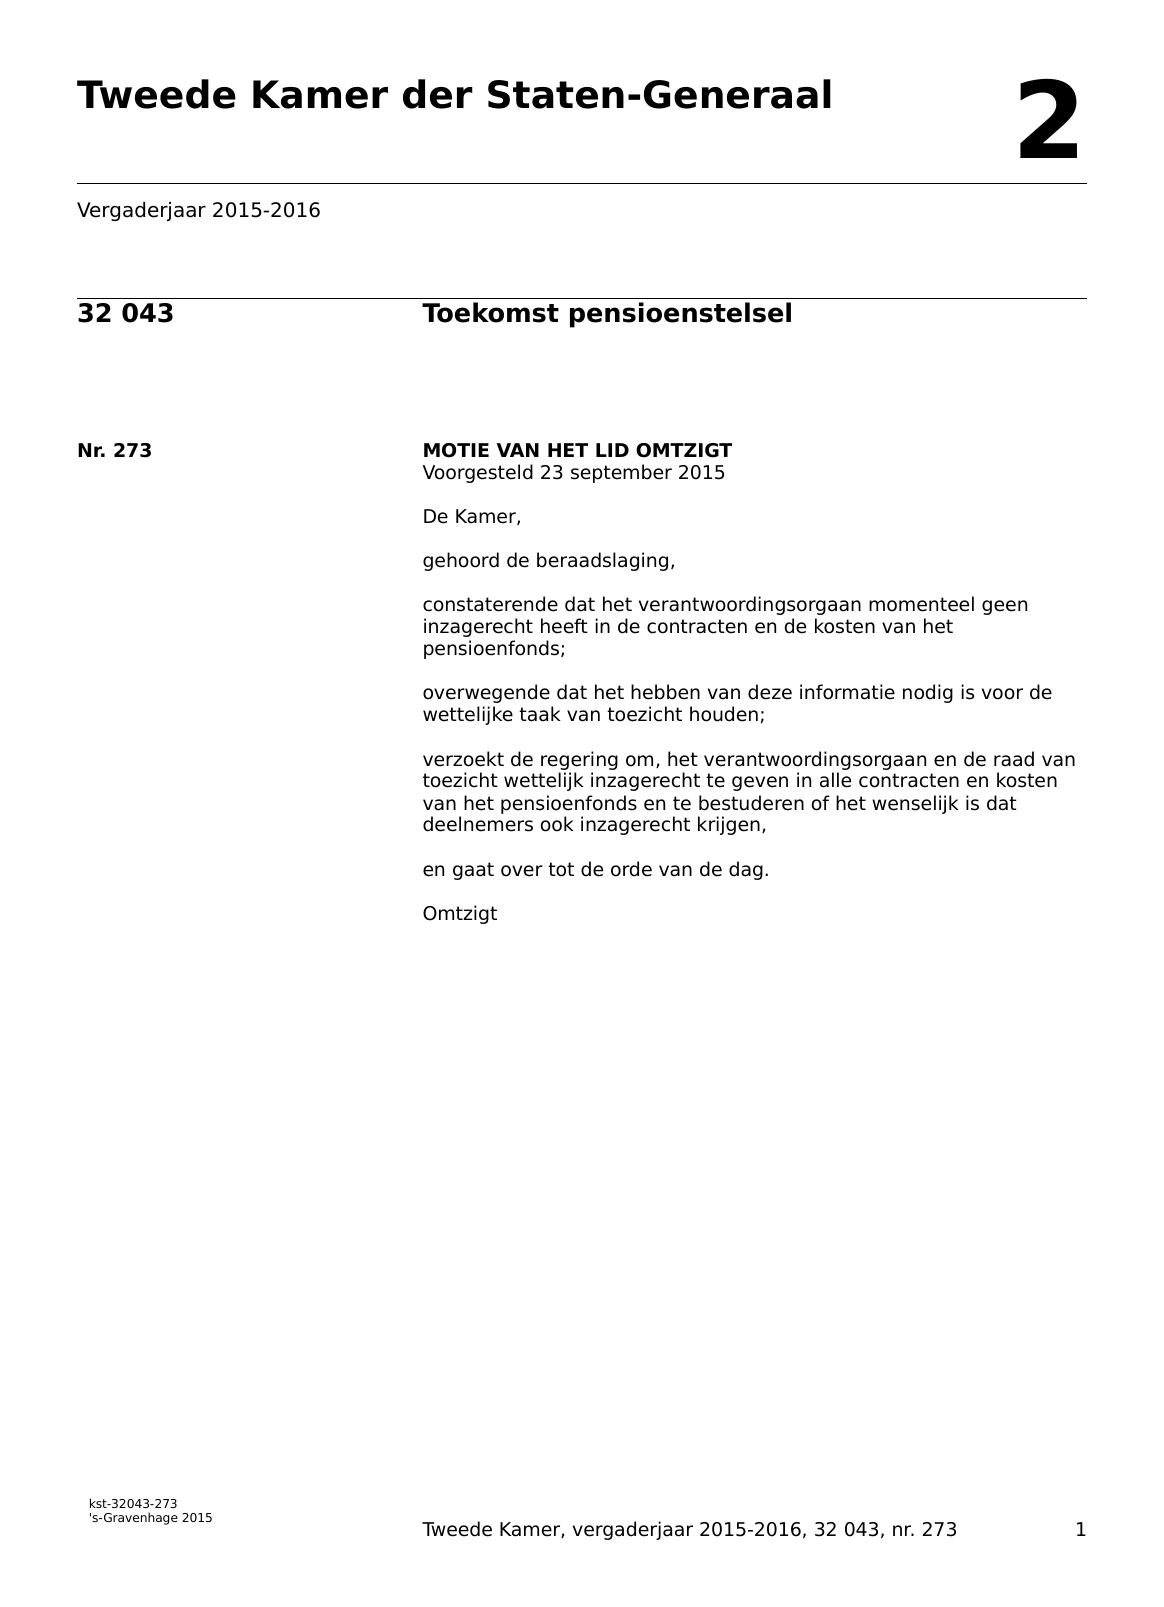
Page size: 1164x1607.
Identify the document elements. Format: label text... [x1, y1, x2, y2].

text 's-Gravenhage 2015 [88, 1511, 323, 1525]
subtitle 32 043 Toekomst pensioenstelsel [77, 299, 1087, 329]
table_cell Vergaderjaar 2015-2016 [77, 184, 1087, 298]
table_header 2 [886, 59, 1087, 183]
text Voorgesteld 23 september 2015 [422, 462, 1087, 484]
text Omtzigt [422, 903, 1087, 925]
text verzoekt de regering om, het verantwoordingsorgaan en de raad van toezicht wettelijk inzagerecht te geven in alle contracten en kosten van het pensioenfonds en te bestuderen of het wenselijk is dat deelnemers ook inzagerecht krijgen, [422, 748, 1087, 836]
text De Kamer, [422, 506, 1087, 528]
subtitle Nr. 273 MOTIE VAN HET LID OMTZIGT [77, 440, 1087, 462]
text kst-32043-273 [88, 1497, 323, 1511]
text overwegende dat het hebben van deze informatie nodig is voor de wettelijke taak van toezicht houden; [422, 682, 1087, 726]
text constaterende dat het verantwoordingsorgaan momenteel geen inzagerecht heeft in de contracten en de kosten van het pensioenfonds; [422, 594, 1087, 660]
table_header Tweede Kamer der Staten-Generaal [77, 59, 886, 183]
text gehoord de beraadslaging, [422, 550, 1087, 572]
text en gaat over tot de orde van de dag. [422, 858, 1087, 881]
